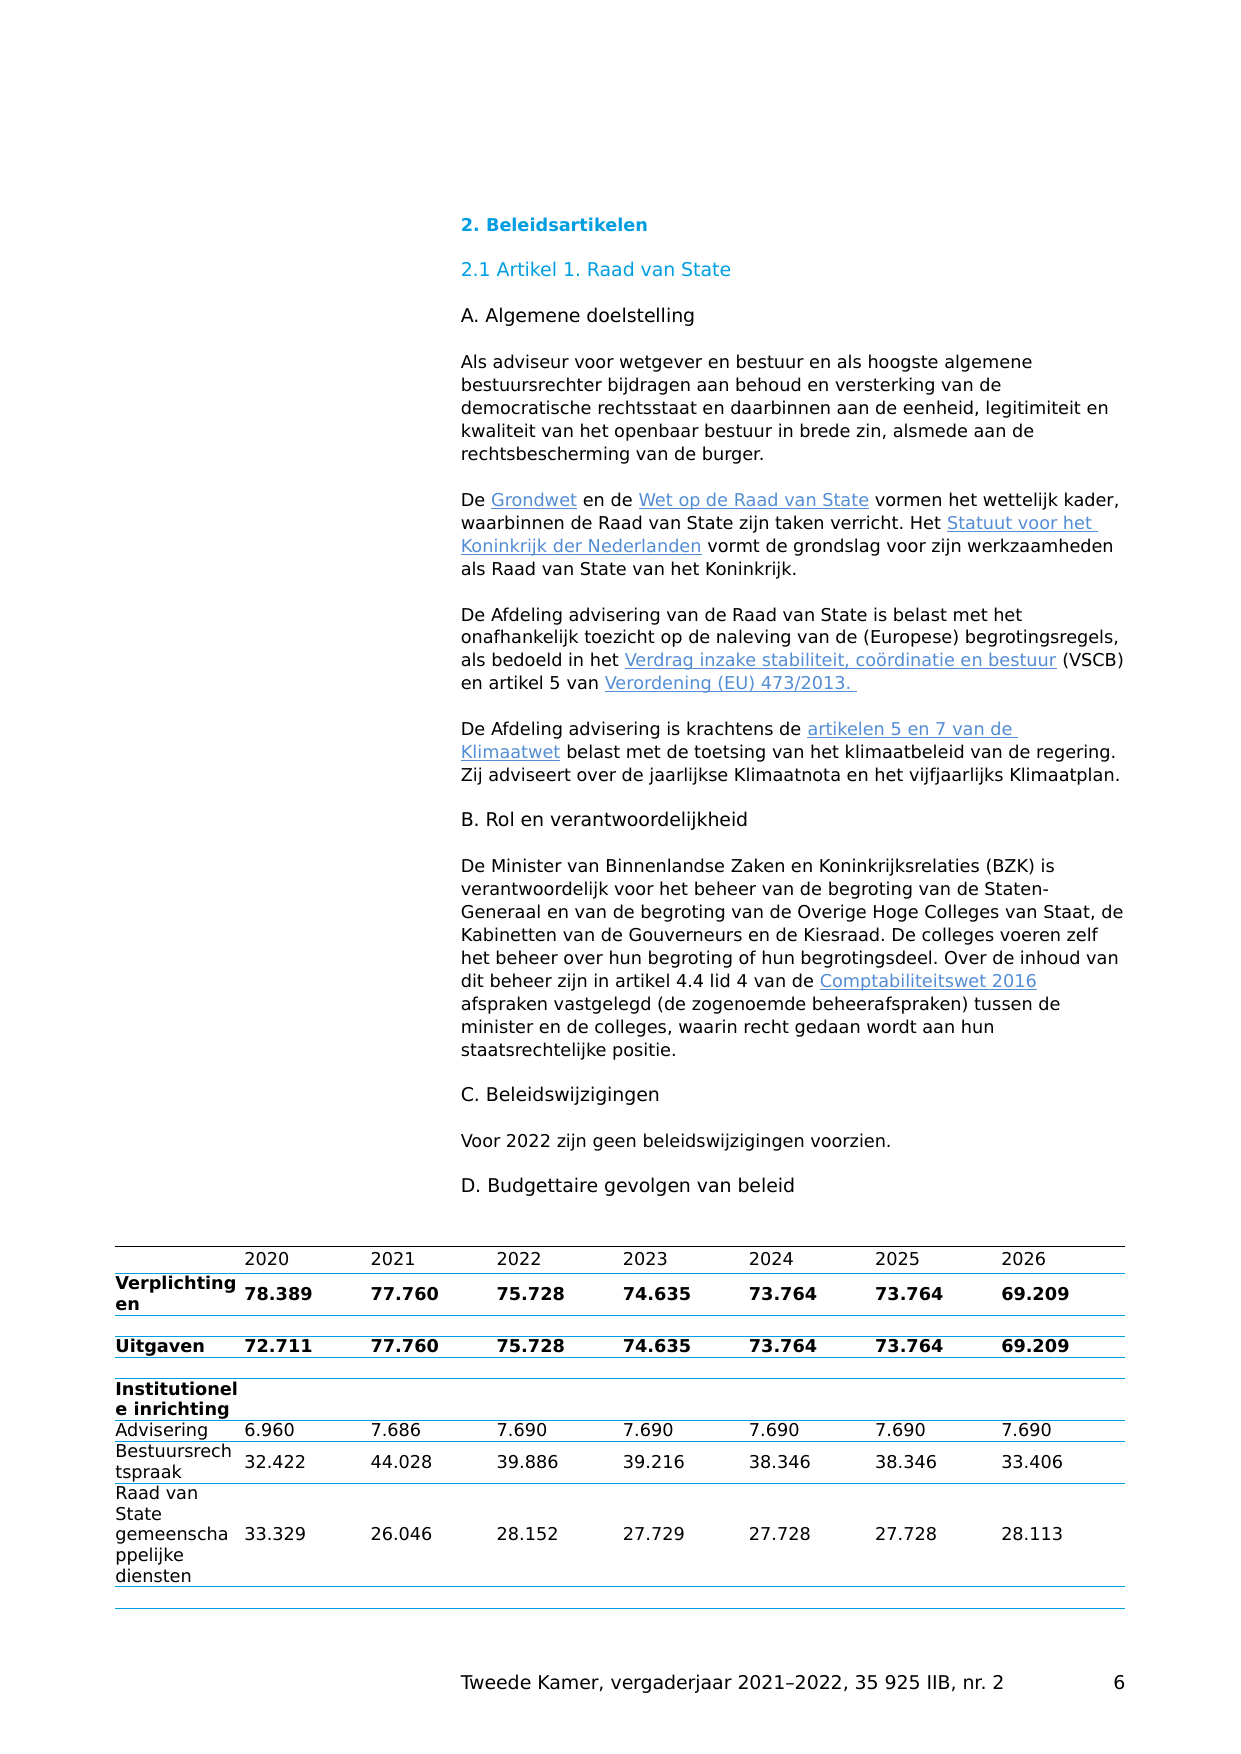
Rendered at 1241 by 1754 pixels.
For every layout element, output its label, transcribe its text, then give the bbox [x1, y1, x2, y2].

title D. Budgettaire gevolgen van beleid [461, 1175, 1125, 1197]
table_cell 77.760 [368, 1274, 493, 1314]
table_cell [241, 1379, 367, 1420]
table_cell [872, 1379, 998, 1420]
text De Afdeling advisering is krachtens de artikelen 5 en 7 van de Klimaatwet belast met de toetsing van het klimaatbeleid van de regering. Zij adviseert over de jaarlijkse Klimaatnota en het vijfjaarlijks Klimaatplan. [461, 717, 1125, 786]
title 2. Beleidsartikelen [461, 213, 1125, 236]
table_cell [368, 1316, 493, 1336]
table_cell 73.764 [746, 1337, 872, 1357]
table_cell 2023 [620, 1247, 746, 1273]
table_cell 69.209 [998, 1337, 1125, 1357]
title 2.1 Artikel 1. Raad van State [461, 259, 1125, 281]
table_cell 27.728 [746, 1484, 872, 1586]
table_cell 2021 [368, 1247, 493, 1273]
table_cell [872, 1358, 998, 1378]
text De Grondwet en de Wet op de Raad van State vormen het wettelijk kader, waarbinnen de Raad van State zijn taken verricht. Het Statuut voor het Koninkrijk der Nederlanden vormt de grondslag voor zijn werkzaamheden als Raad van State van het Koninkrijk. [461, 488, 1125, 580]
table_cell [494, 1316, 620, 1336]
table_cell 44.028 [368, 1442, 493, 1483]
table_cell 77.760 [368, 1337, 493, 1357]
table_cell Institutionele inrichting [115, 1379, 241, 1420]
table_cell 28.113 [998, 1484, 1125, 1586]
title C. Beleidswijzigingen [461, 1084, 1125, 1106]
table_cell [241, 1587, 367, 1607]
table_cell Advisering [115, 1421, 241, 1441]
table_cell [115, 1316, 241, 1336]
table_cell [746, 1587, 872, 1607]
table_cell 75.728 [494, 1337, 620, 1357]
table_cell [494, 1358, 620, 1378]
table_cell 27.729 [620, 1484, 746, 1586]
table_cell 26.046 [368, 1484, 493, 1586]
table_cell [998, 1587, 1125, 1607]
table_cell 73.764 [872, 1274, 998, 1314]
table_cell Raad van State gemeenschappelijke diensten [115, 1484, 241, 1586]
table_cell 6.960 [241, 1421, 367, 1441]
table_cell [620, 1379, 746, 1420]
table_cell [368, 1379, 493, 1420]
text Als adviseur voor wetgever en bestuur en als hoogste algemene bestuursrechter bijdragen aan behoud en versterking van de democratische rechtsstaat en daarbinnen aan de eenheid, legitimiteit en kwaliteit van het openbaar bestuur in brede zin, alsmede aan de rechtsbescherming van de burger. [461, 351, 1125, 465]
table_cell 39.216 [620, 1442, 746, 1483]
table_cell [998, 1358, 1125, 1378]
table_cell [115, 1358, 241, 1378]
table_cell [241, 1316, 367, 1336]
table_cell 7.690 [620, 1421, 746, 1441]
table_cell 33.329 [241, 1484, 367, 1586]
table_cell 7.690 [494, 1421, 620, 1441]
title A. Algemene doelstelling [461, 305, 1125, 327]
table_cell [494, 1587, 620, 1607]
table_cell 7.690 [872, 1421, 998, 1441]
table_header Tabel 2 Budgettaire gevolgen van beleid artikel 1. Raad van State (bedragen x € 1.000) [115, 1221, 1125, 1246]
table_cell 32.422 [241, 1442, 367, 1483]
table_cell [872, 1316, 998, 1336]
table_cell [746, 1379, 872, 1420]
table_cell 2020 [241, 1247, 367, 1273]
table_cell [368, 1587, 493, 1607]
table_cell [620, 1358, 746, 1378]
table_cell 74.635 [620, 1274, 746, 1314]
table_cell [998, 1379, 1125, 1420]
table_cell 39.886 [494, 1442, 620, 1483]
table_cell [872, 1587, 998, 1607]
table_cell 7.690 [746, 1421, 872, 1441]
table_cell [115, 1587, 241, 1607]
table_cell 2022 [494, 1247, 620, 1273]
table_cell 38.346 [872, 1442, 998, 1483]
table_cell 2025 [872, 1247, 998, 1273]
title B. Rol en verantwoordelijkheid [461, 809, 1125, 831]
table_cell 2026 [998, 1247, 1125, 1273]
table_cell 38.346 [746, 1442, 872, 1483]
table_cell [115, 1247, 241, 1273]
text Voor 2022 zijn geen beleidswijzigingen voorzien. [461, 1129, 1125, 1152]
table_cell [746, 1358, 872, 1378]
table_cell [998, 1316, 1125, 1336]
table_cell [241, 1358, 367, 1378]
table_cell 33.406 [998, 1442, 1125, 1483]
text De Afdeling advisering van de Raad van State is belast met het onafhankelijk toezicht op de naleving van de (Europese) begrotingsregels, als bedoeld in het Verdrag inzake stabiliteit, coördinatie en bestuur (VSCB) en artikel 5 van Verordening (EU) 473/2013. [461, 603, 1125, 694]
table_cell [620, 1587, 746, 1607]
table_cell 72.711 [241, 1337, 367, 1357]
table_cell 74.635 [620, 1337, 746, 1357]
table_cell 75.728 [494, 1274, 620, 1314]
table_cell [620, 1316, 746, 1336]
table_cell 7.686 [368, 1421, 493, 1441]
table_cell [494, 1379, 620, 1420]
table_cell [368, 1358, 493, 1378]
table_cell 27.728 [872, 1484, 998, 1586]
table_cell 28.152 [494, 1484, 620, 1586]
table_cell [746, 1316, 872, 1336]
table_cell 7.690 [998, 1421, 1125, 1441]
table_cell 78.389 [241, 1274, 367, 1314]
table_cell Bestuursrechtspraak [115, 1442, 241, 1483]
table_cell Verplichtingen [115, 1274, 241, 1314]
table_cell 69.209 [998, 1274, 1125, 1314]
table_cell 2024 [746, 1247, 872, 1273]
table_cell 73.764 [872, 1337, 998, 1357]
table_cell 73.764 [746, 1274, 872, 1314]
text De Minister van Binnenlandse Zaken en Koninkrijksrelaties (BZK) is verantwoordelijk voor het beheer van de begroting van de Staten-Generaal en van de begroting van de Overige Hoge Colleges van Staat, de Kabinetten van de Gouverneurs en de Kiesraad. De colleges voeren zelf het beheer over hun begroting of hun begrotingsdeel. Over de inhoud van dit beheer zijn in artikel 4.4 lid 4 van de Comptabiliteitswet 2016 afspraken vastgelegd (de zogenoemde beheerafspraken) tussen de minister en de colleges, waarin recht gedaan wordt aan hun staatsrechtelijke positie. [461, 854, 1125, 1061]
table_cell Uitgaven [115, 1337, 241, 1357]
